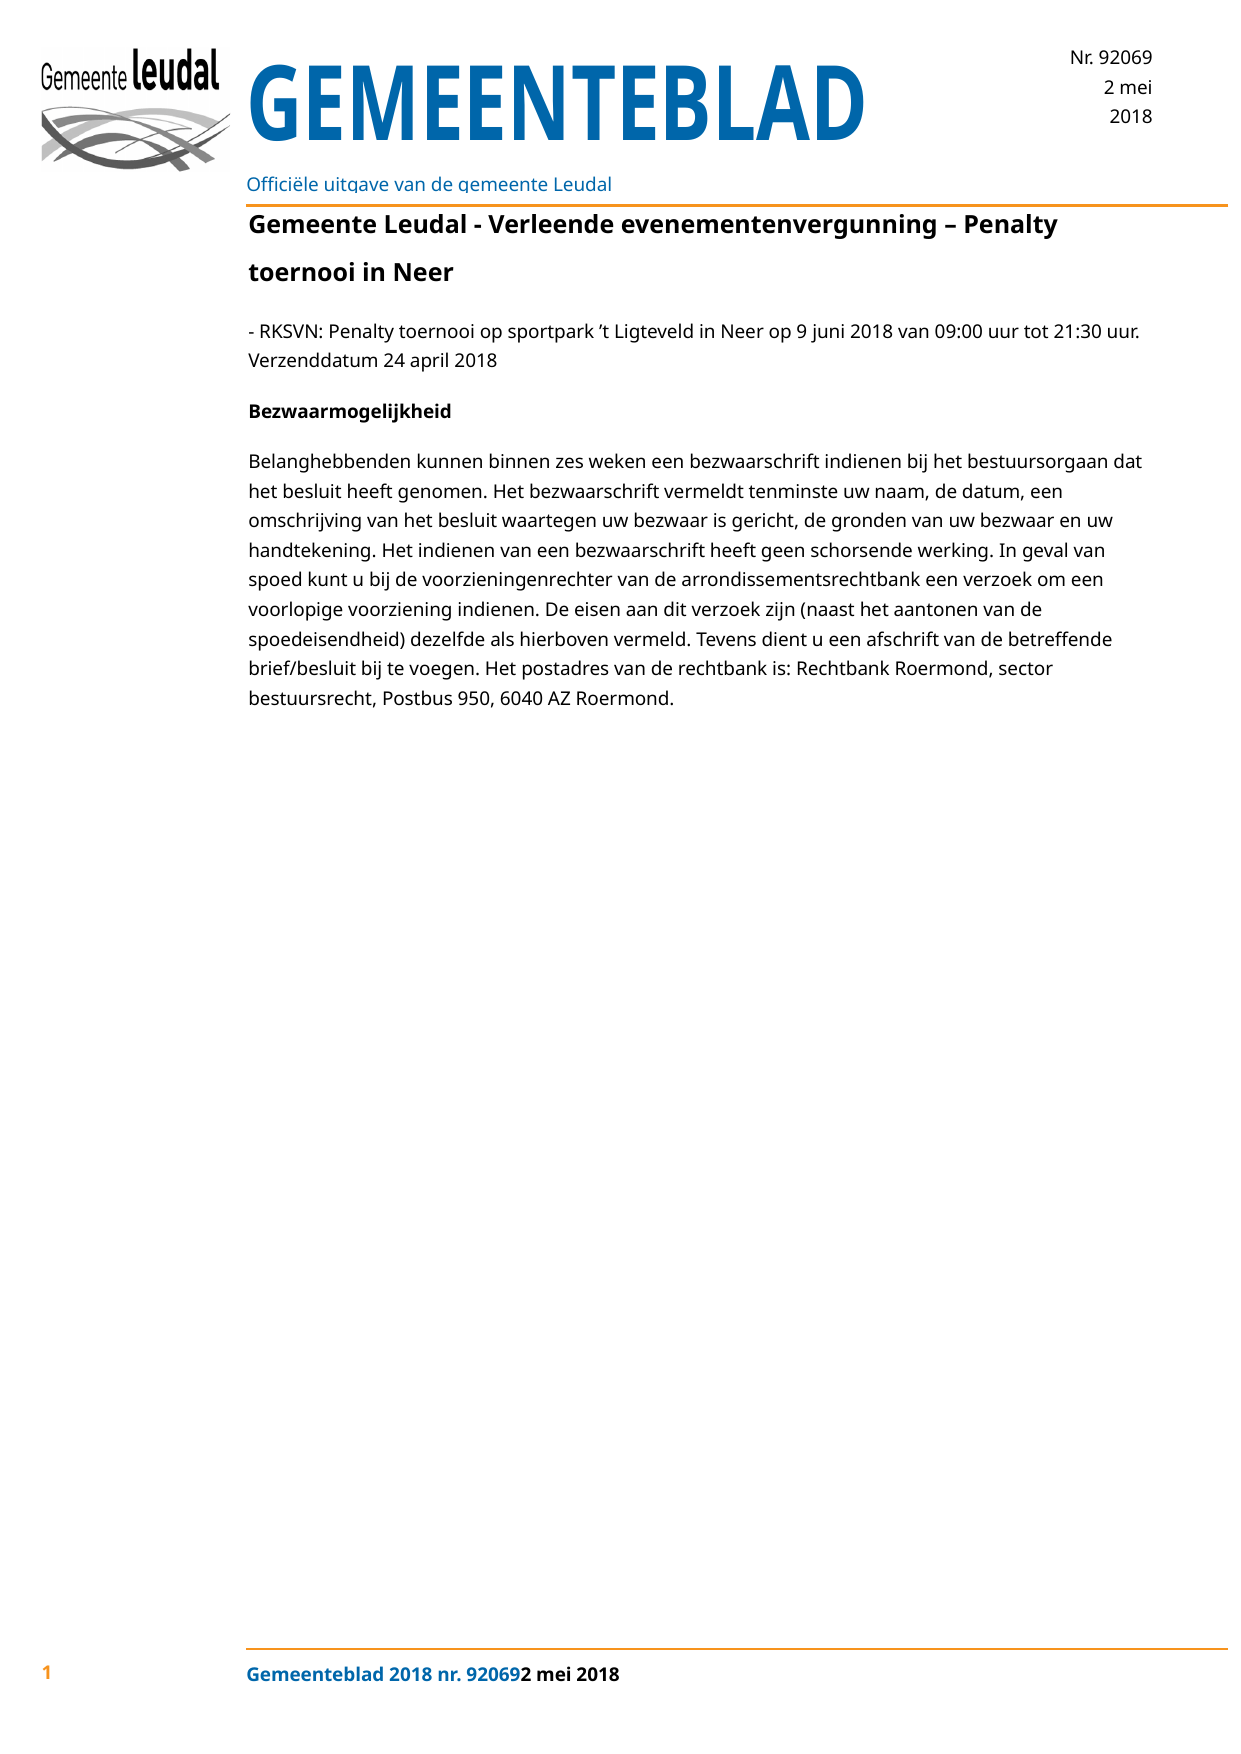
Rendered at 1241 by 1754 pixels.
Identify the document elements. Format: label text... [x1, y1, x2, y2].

picture [41, 47, 231, 172]
text Belanghebbenden kunnen binnen zes weken een bezwaarschrift indienen bij het bestuursorgaan dat het besluit heeft genomen. Het bezwaarschrift vermeldt tenminste uw naam, de datum, een omschrijving van het besluit waartegen uw bezwaar is gericht, de gronden van uw bezwaar en uw handtekening. Het indienen van een bezwaarschrift heeft geen schorsende werking. In geval van spoed kunt u bij de voorzieningenrechter van de arrondissementsrechtbank een verzoek om een voorlopige voorziening indienen. De eisen aan dit verzoek zijn (naast het aantonen van de spoedeisendheid) dezelfde als hierboven vermeld. Tevens dient u een afschrift van de betreffende brief/besluit bij te voegen. Het postadres van de rechtbank is: Rechtbank Roermond, sector bestuursrecht, Postbus 950, 6040 AZ Roermond. [248, 448, 1152, 711]
text Gemeente Leudal - Verleende evenementenvergunning – Penalty toernooi in Neer [248, 207, 1152, 288]
text Bezwaarmogelijkheid [248, 398, 1152, 424]
text - RKSVN: Penalty toernooi op sportpark ’t Ligteveld in Neer op 9 juni 2018 van 09:00 uur tot 21:30 uur. Verzenddatum 24 april 2018 [248, 318, 1152, 373]
